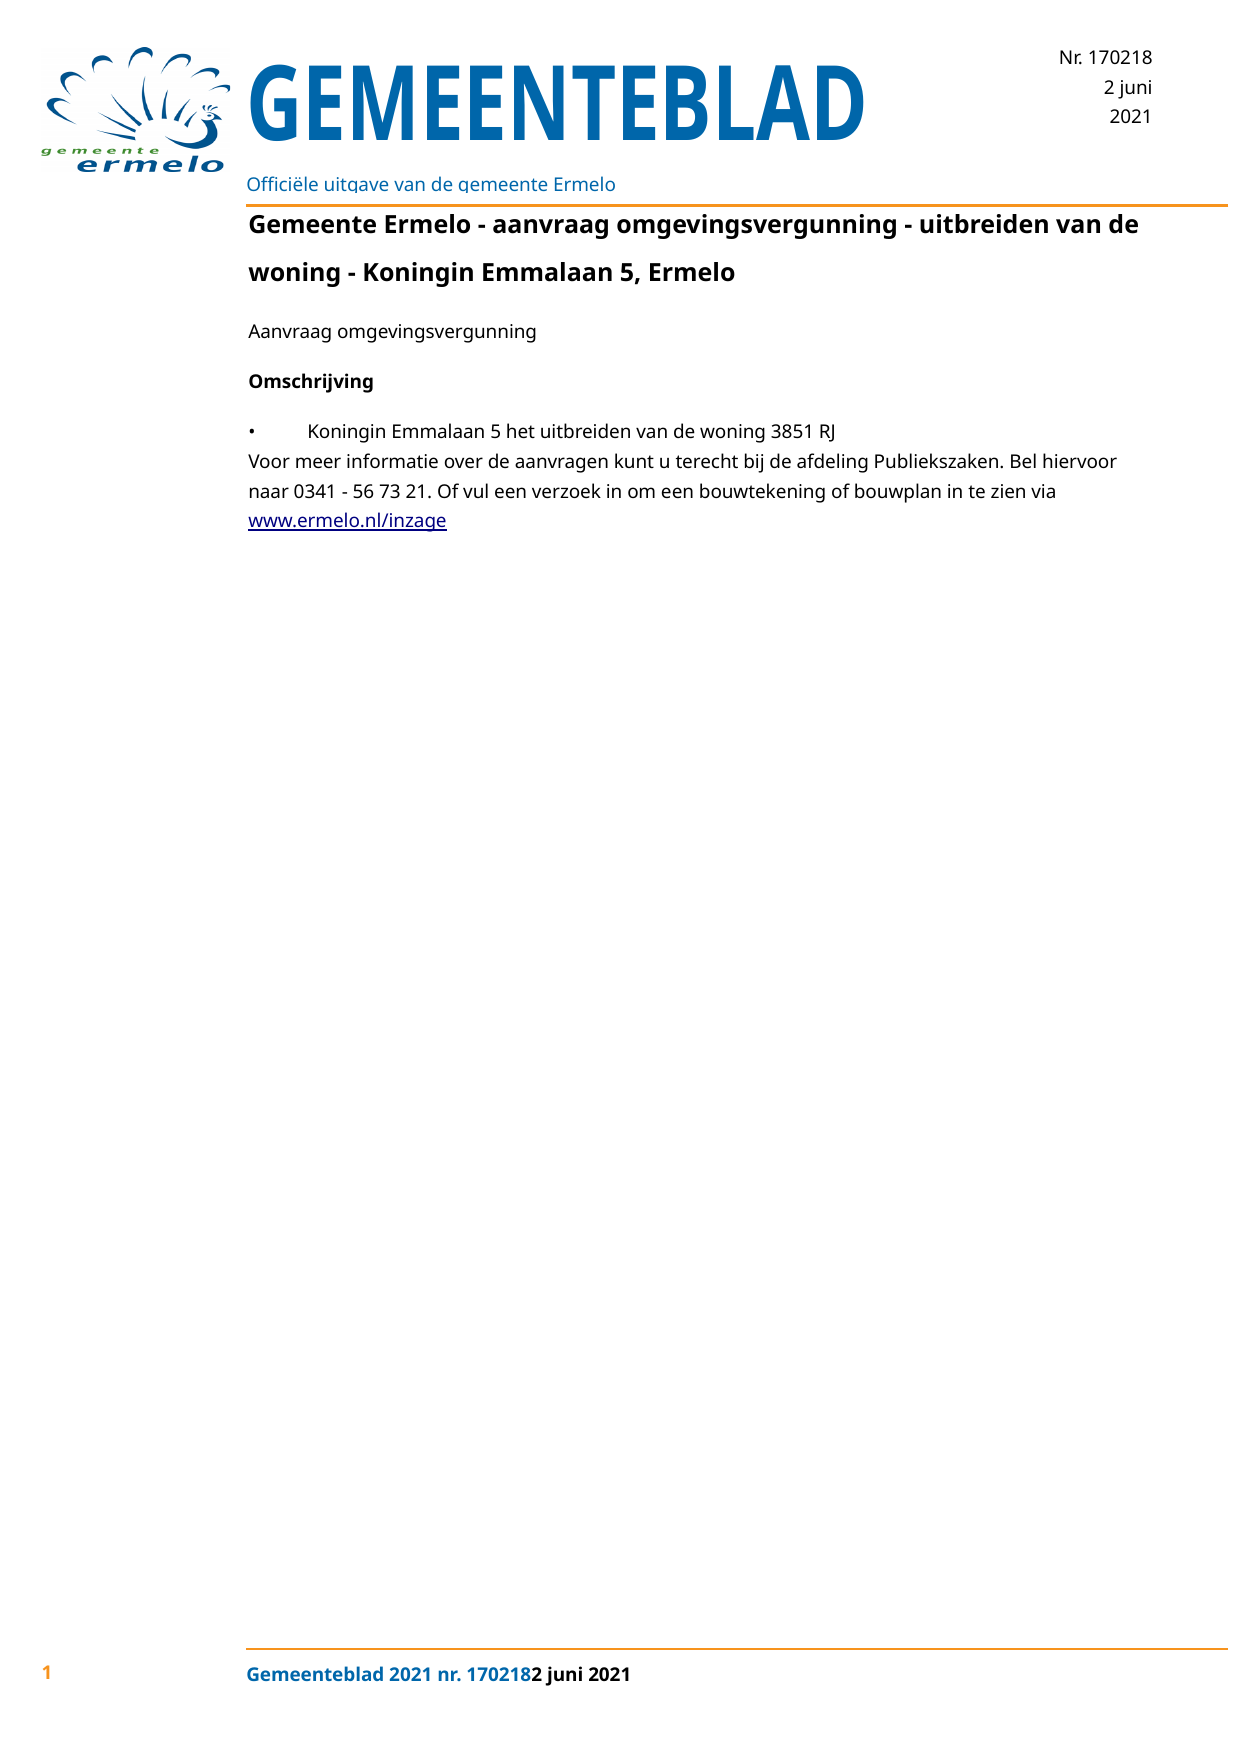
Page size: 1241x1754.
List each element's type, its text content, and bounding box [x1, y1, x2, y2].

text Aanvraag omgevingsvergunning [248, 318, 1152, 344]
picture [41, 47, 231, 172]
text Voor meer informatie over de aanvragen kunt u terecht bij de afdeling Publiekszaken. Bel hiervoor naar 0341 - 56 73 21. Of vul een verzoek in om een bouwtekening of bouwplan in te zien via www.ermelo.nl/inzage [248, 448, 1152, 533]
text Gemeente Ermelo - aanvraag omgevingsvergunning - uitbreiden van de woning - Koningin Emmalaan 5, Ermelo [248, 207, 1152, 288]
text Omschrijving [248, 368, 1152, 394]
list Koningin Emmalaan 5 het uitbreiden van de woning 3851 RJ [248, 419, 1152, 444]
